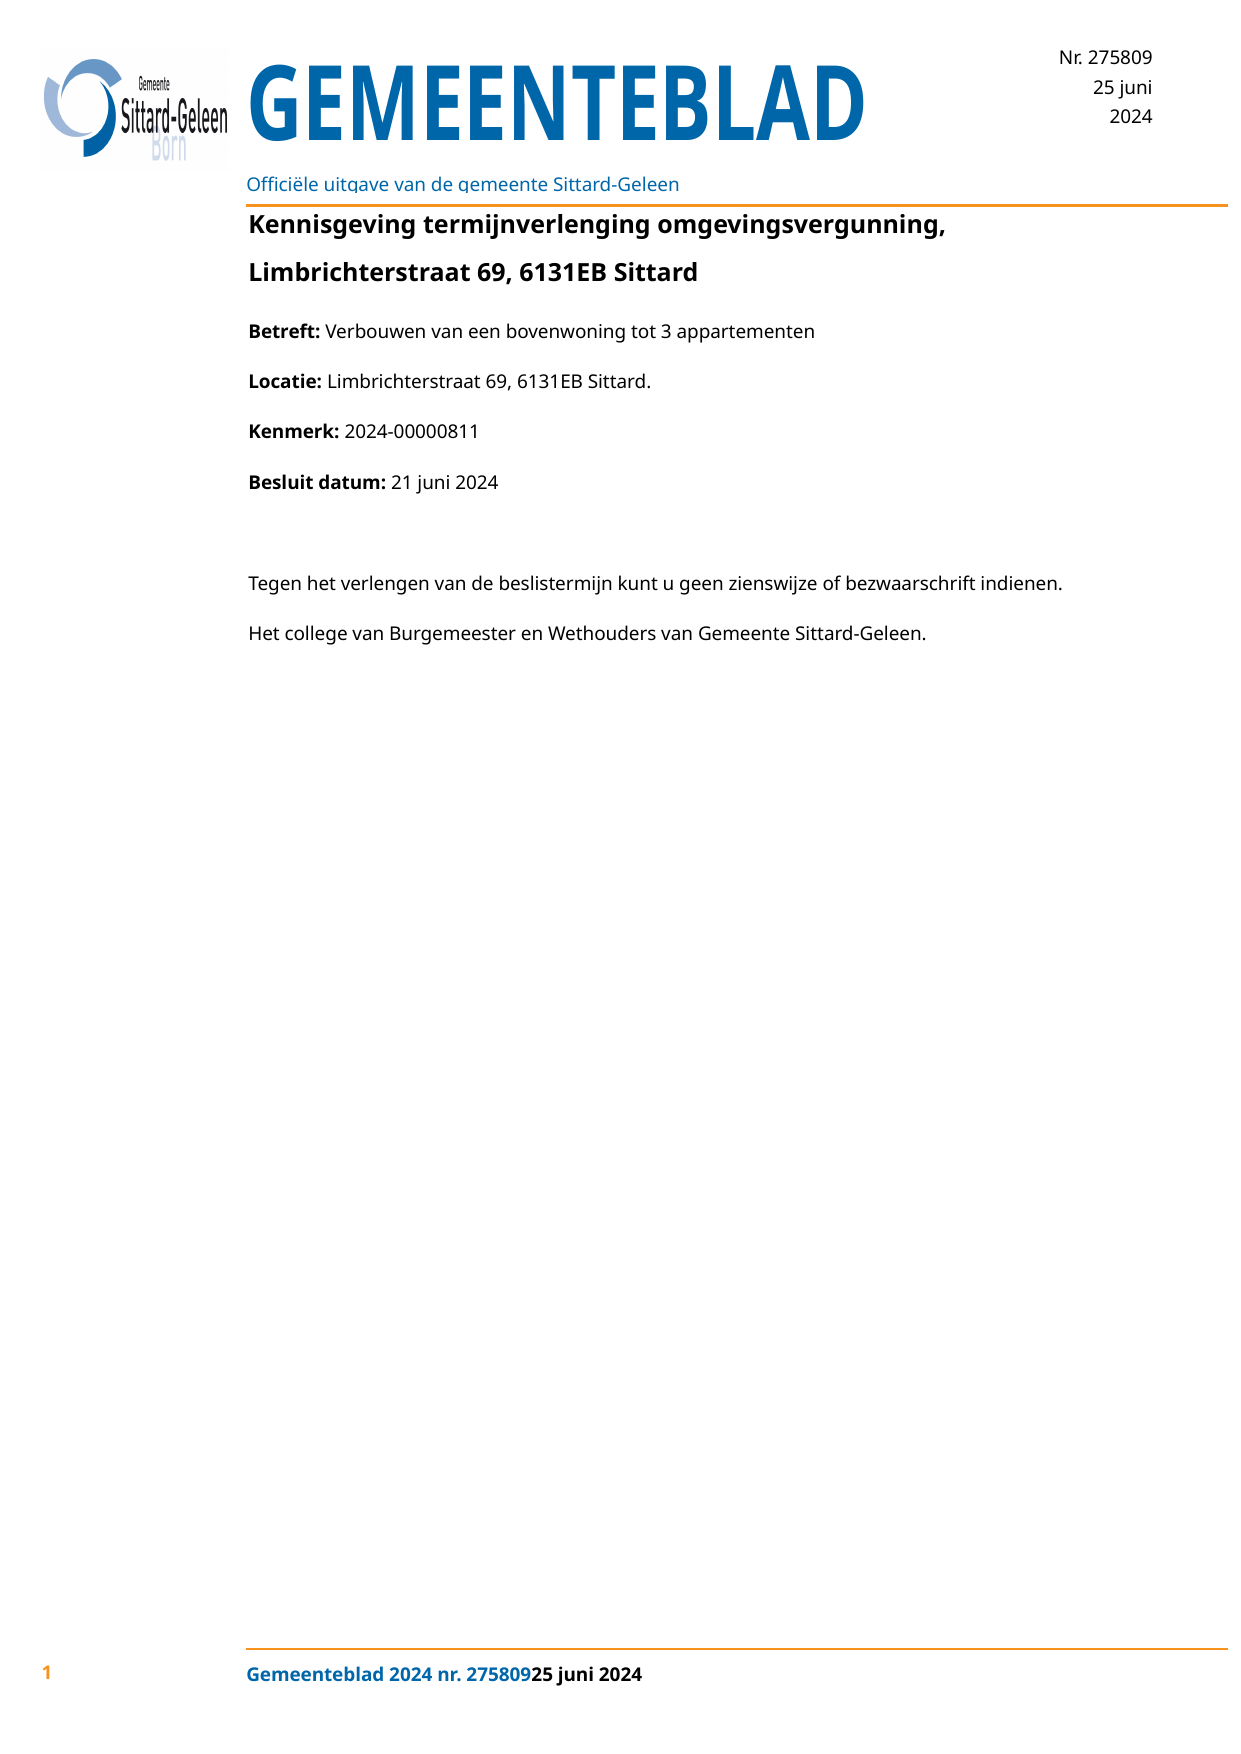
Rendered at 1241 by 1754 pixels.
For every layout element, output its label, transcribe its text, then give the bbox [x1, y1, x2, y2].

text Het college van Burgemeester en Wethouders van Gemeente Sittard-Geleen. [248, 620, 1152, 646]
text Betreft: Verbouwen van een bovenwoning tot 3 appartementen [248, 318, 1152, 344]
picture [41, 47, 231, 172]
text Besluit datum: 21 juni 2024 [248, 469, 1152, 495]
text Tegen het verlengen van de beslistermijn kunt u geen zienswijze of bezwaarschrift indienen. [248, 570, 1152, 596]
text Kennisgeving termijnverlenging omgevingsvergunning, Limbrichterstraat 69, 6131EB Sittard [248, 207, 1152, 288]
text Locatie: Limbrichterstraat 69, 6131EB Sittard. [248, 368, 1152, 394]
text Kenmerk: 2024-00000811 [248, 419, 1152, 444]
